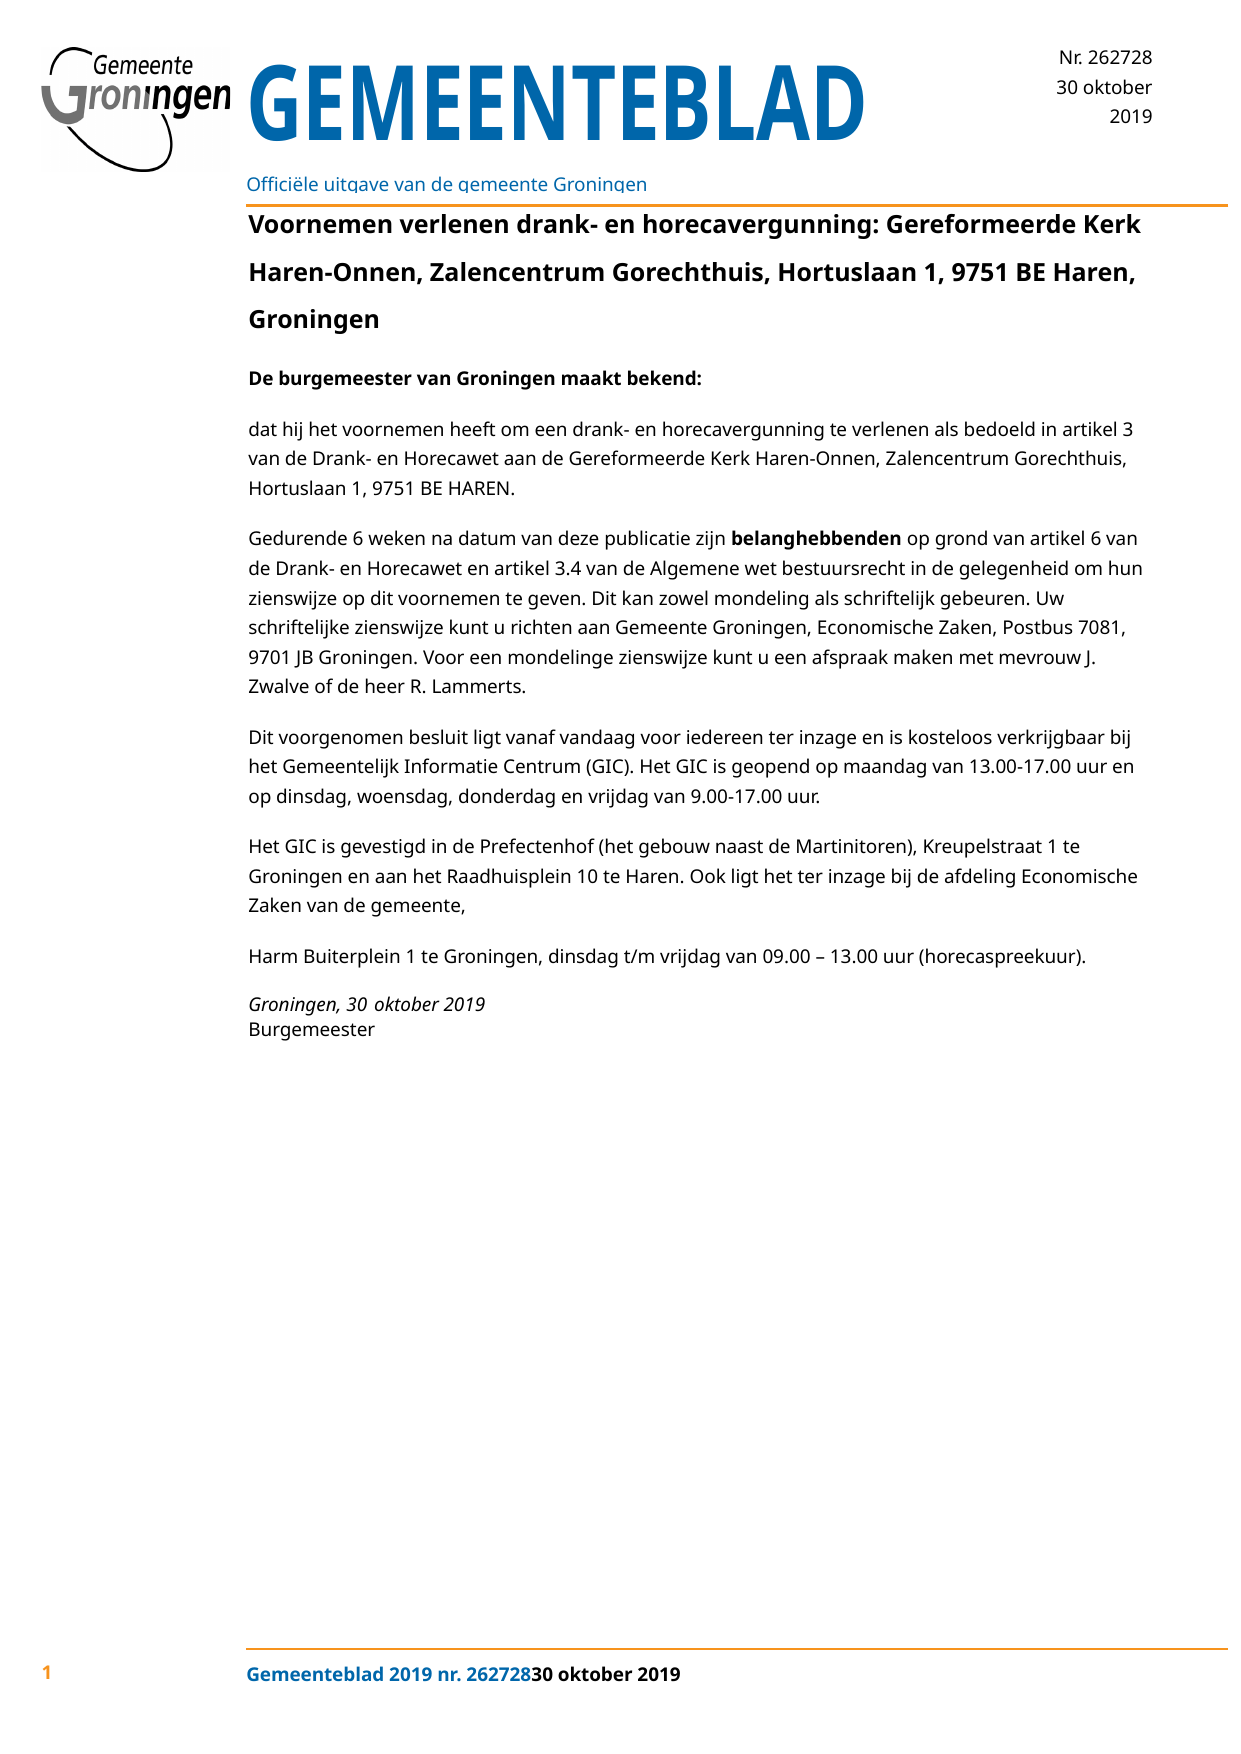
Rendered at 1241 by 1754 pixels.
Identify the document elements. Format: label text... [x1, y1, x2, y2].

text Het GIC is gevestigd in de Prefectenhof (het gebouw naast de Martinitoren), Kreupelstraat 1 te Groningen en aan het Raadhuisplein 10 te Haren. Ook ligt het ter inzage bij de afdeling Economische Zaken van de gemeente, [248, 833, 1152, 918]
picture [41, 47, 231, 172]
text Harm Buiterplein 1 te Groningen, dinsdag t/m vrijdag van 09.00 – 13.00 uur (horecaspreekuur). [248, 943, 1152, 969]
text Dit voorgenomen besluit ligt vanaf vandaag voor iedereen ter inzage en is kosteloos verkrijgbaar bij het Gemeentelijk Informatie Centrum (GIC). Het GIC is geopend op maandag van 13.00-17.00 uur en op dinsdag, woensdag, donderdag en vrijdag van 9.00-17.00 uur. [248, 724, 1152, 809]
text Burgemeester [248, 1017, 1152, 1042]
text Groningen, 30 oktober 2019 [248, 991, 1152, 1017]
text dat hij het voornemen heeft om een drank- en horecavergunning te verlenen als bedoeld in artikel 3 van de Drank- en Horecawet aan de Gereformeerde Kerk Haren-Onnen, Zalencentrum Gorechthuis, Hortuslaan 1, 9751 BE HAREN. [248, 416, 1152, 501]
text Gedurende 6 weken na datum van deze publicatie zijn belanghebbenden op grond van artikel 6 van de Drank- en Horecawet en artikel 3.4 van de Algemene wet bestuursrecht in de gelegenheid om hun zienswijze op dit voornemen te geven. Dit kan zowel mondeling als schriftelijk gebeuren. Uw schriftelijke zienswijze kunt u richten aan Gemeente Groningen, Economische Zaken, Postbus 7081, 9701 JB Groningen. Voor een mondelinge zienswijze kunt u een afspraak maken met mevrouw J. Zwalve of de heer R. Lammerts. [248, 526, 1152, 699]
text Voornemen verlenen drank- en horecavergunning: Gereformeerde Kerk Haren-Onnen, Zalencentrum Gorechthuis, Hortuslaan 1, 9751 BE Haren, Groningen [248, 207, 1152, 336]
text De burgemeester van Groningen maakt bekend: [248, 366, 1152, 391]
